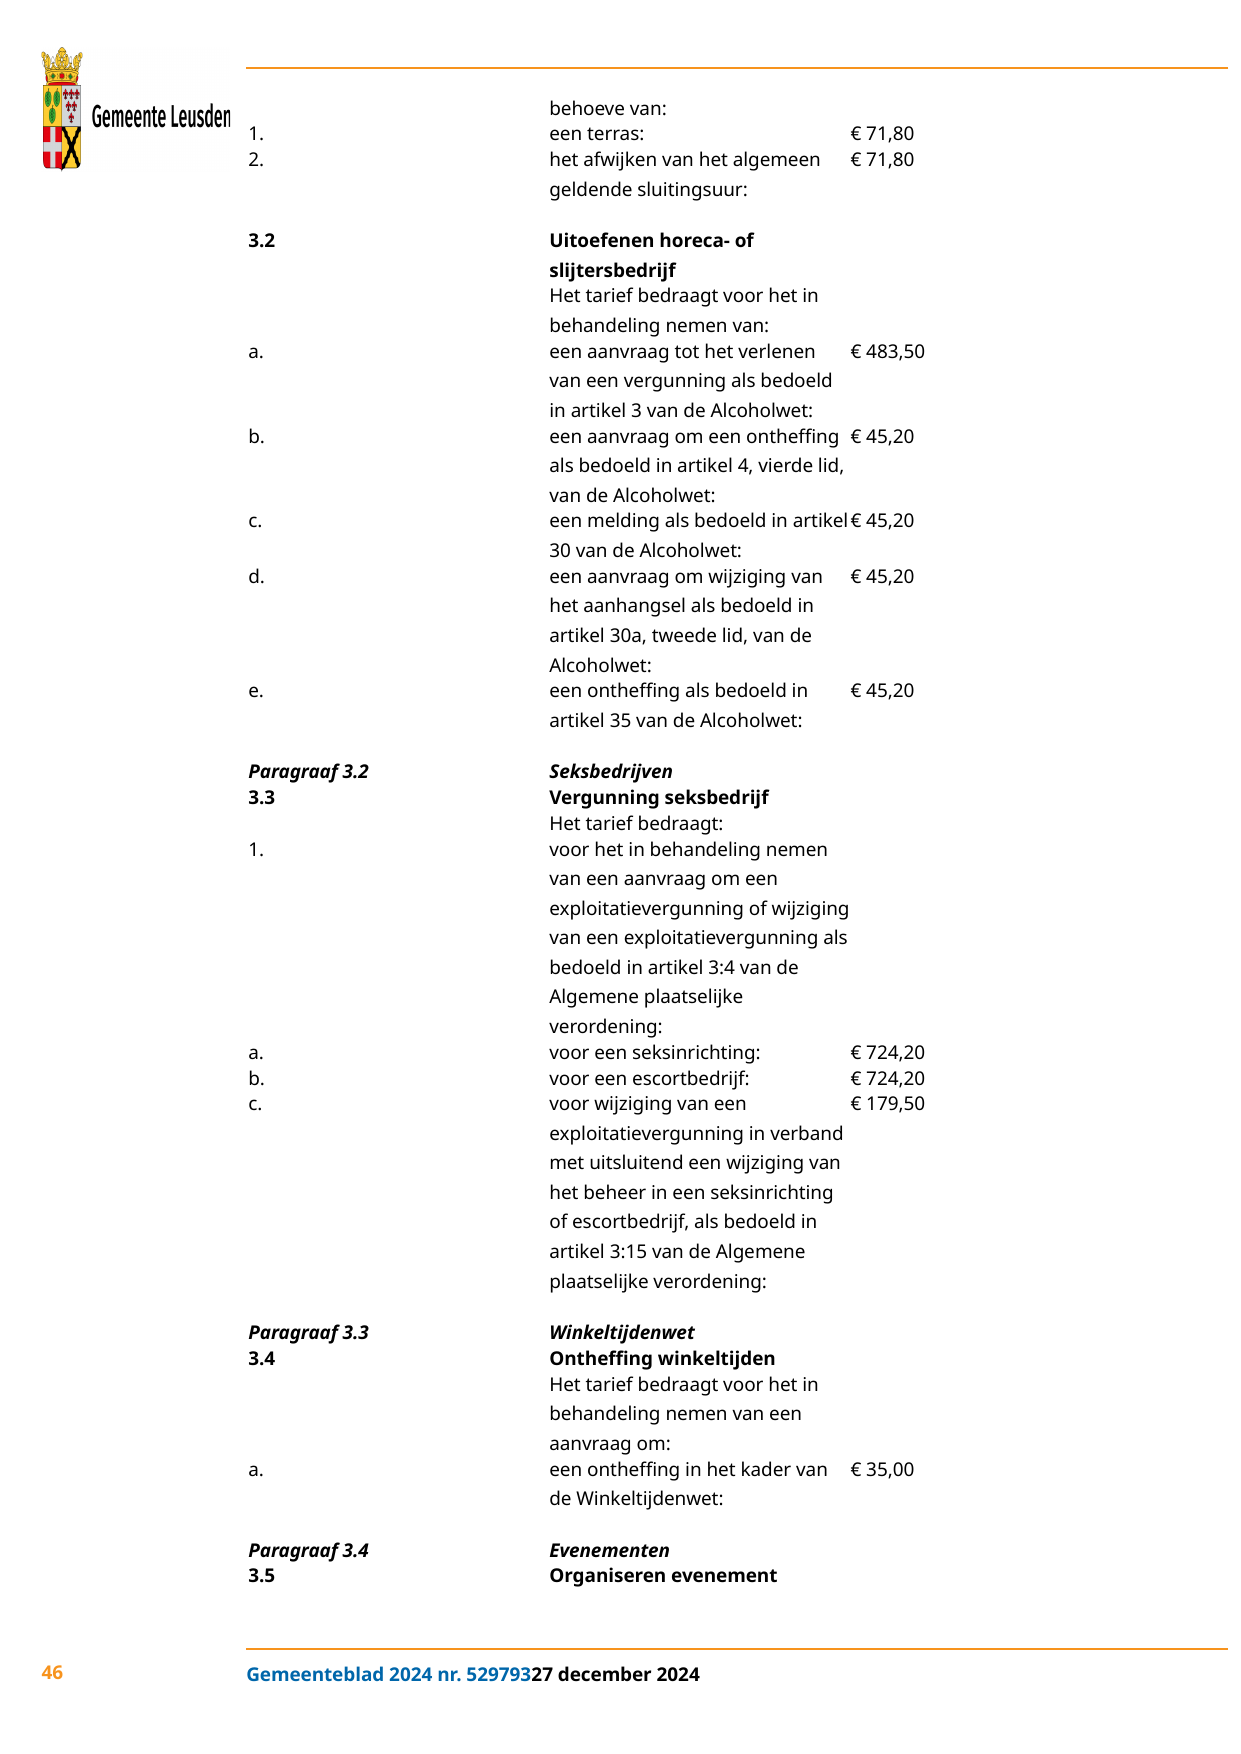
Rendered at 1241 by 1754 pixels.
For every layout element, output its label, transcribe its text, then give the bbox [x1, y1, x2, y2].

table_cell b. [248, 1065, 549, 1090]
table_cell [549, 1511, 850, 1537]
table_cell [850, 202, 1152, 227]
table_cell [850, 283, 1152, 338]
table_cell a. [248, 338, 549, 423]
table_cell voor wijziging van een exploitatievergunning in verband met uitsluitend een wijziging van het beheer in een seksinrichting of escortbedrijf, als bedoeld in artikel 3:15 van de Algemene plaatselijke verordening: [549, 1090, 850, 1294]
table_cell [248, 1294, 549, 1319]
table_cell een aanvraag tot het verlenen van een vergunning als bedoeld in artikel 3 van de Alcoholwet: [549, 338, 850, 423]
table_cell een terras: [549, 121, 850, 146]
table_cell [850, 227, 1152, 283]
table_cell Paragraaf 3.2 [248, 759, 549, 784]
table_cell Paragraaf 3.4 [248, 1537, 549, 1562]
table_cell [549, 733, 850, 758]
table_cell € 45,20 [850, 423, 1152, 508]
table_cell Winkeltijdenwet [549, 1319, 850, 1345]
table_cell een aanvraag om wijziging van het aanhangsel als bedoeld in artikel 30a, tweede lid, van de Alcoholwet: [549, 563, 850, 677]
table_cell [850, 1319, 1152, 1345]
table_cell Organiseren evenement [549, 1563, 850, 1588]
table_cell [549, 1294, 850, 1319]
table_cell 1. [248, 836, 549, 1039]
table_cell voor een escortbedrijf: [549, 1065, 850, 1090]
table_cell [248, 95, 549, 121]
table_cell het afwijken van het algemeen geldende sluitingsuur: [549, 146, 850, 202]
table_cell [549, 202, 850, 227]
table_cell Evenementen [549, 1537, 850, 1562]
table_cell Uitoefenen horeca- of slijtersbedrijf [549, 227, 850, 283]
table_cell 3.4 [248, 1345, 549, 1371]
table_cell [850, 95, 1152, 121]
table_cell € 71,80 [850, 146, 1152, 202]
picture [41, 47, 231, 172]
table_cell Vergunning seksbedrijf [549, 784, 850, 810]
table_cell € 483,50 [850, 338, 1152, 423]
table_cell behoeve van: [549, 95, 850, 121]
table_cell 3.5 [248, 1563, 549, 1588]
table_cell 3.3 [248, 784, 549, 810]
table_cell d. [248, 563, 549, 677]
table_cell € 45,20 [850, 508, 1152, 563]
table_cell [850, 836, 1152, 1039]
table_cell 1. [248, 121, 549, 146]
table_cell [850, 1345, 1152, 1371]
table_cell Het tarief bedraagt voor het in behandeling nemen van: [549, 283, 850, 338]
table_cell 2. [248, 146, 549, 202]
table_cell [248, 1371, 549, 1456]
table_cell Ontheffing winkeltijden [549, 1345, 850, 1371]
table_cell € 724,20 [850, 1065, 1152, 1090]
table_cell [248, 1511, 549, 1537]
table_cell een ontheffing in het kader van de Winkeltijdenwet: [549, 1456, 850, 1511]
table_cell [248, 202, 549, 227]
table_cell [850, 1511, 1152, 1537]
table_cell € 71,80 [850, 121, 1152, 146]
table_cell € 45,20 [850, 563, 1152, 677]
table_cell a. [248, 1456, 549, 1511]
table_cell € 724,20 [850, 1039, 1152, 1065]
table_cell [850, 784, 1152, 810]
table_cell c. [248, 508, 549, 563]
table_cell [850, 1294, 1152, 1319]
table_cell Paragraaf 3.3 [248, 1319, 549, 1345]
table_cell Seksbedrijven [549, 759, 850, 784]
table_cell [850, 759, 1152, 784]
table_cell Het tarief bedraagt: [549, 810, 850, 836]
table_cell € 45,20 [850, 678, 1152, 733]
table_cell [850, 1371, 1152, 1456]
table_cell [248, 810, 549, 836]
table_cell c. [248, 1090, 549, 1294]
table_cell voor een seksinrichting: [549, 1039, 850, 1065]
table_cell voor het in behandeling nemen van een aanvraag om een exploitatievergunning of wijziging van een exploitatievergunning als bedoeld in artikel 3:4 van de Algemene plaatselijke verordening: [549, 836, 850, 1039]
table_cell Het tarief bedraagt voor het in behandeling nemen van een aanvraag om: [549, 1371, 850, 1456]
table_cell [850, 1563, 1152, 1588]
table_cell e. [248, 678, 549, 733]
table_cell b. [248, 423, 549, 508]
table_cell 3.2 [248, 227, 549, 283]
table_cell een aanvraag om een ontheffing als bedoeld in artikel 4, vierde lid, van de Alcoholwet: [549, 423, 850, 508]
table_cell € 179,50 [850, 1090, 1152, 1294]
table_cell [850, 1537, 1152, 1562]
table_cell a. [248, 1039, 549, 1065]
table_cell [248, 283, 549, 338]
table_cell [850, 733, 1152, 758]
table_cell een ontheffing als bedoeld in artikel 35 van de Alcoholwet: [549, 678, 850, 733]
table_cell [850, 810, 1152, 836]
table_cell € 35,00 [850, 1456, 1152, 1511]
table_cell een melding als bedoeld in artikel 30 van de Alcoholwet: [549, 508, 850, 563]
table_cell [248, 733, 549, 758]
